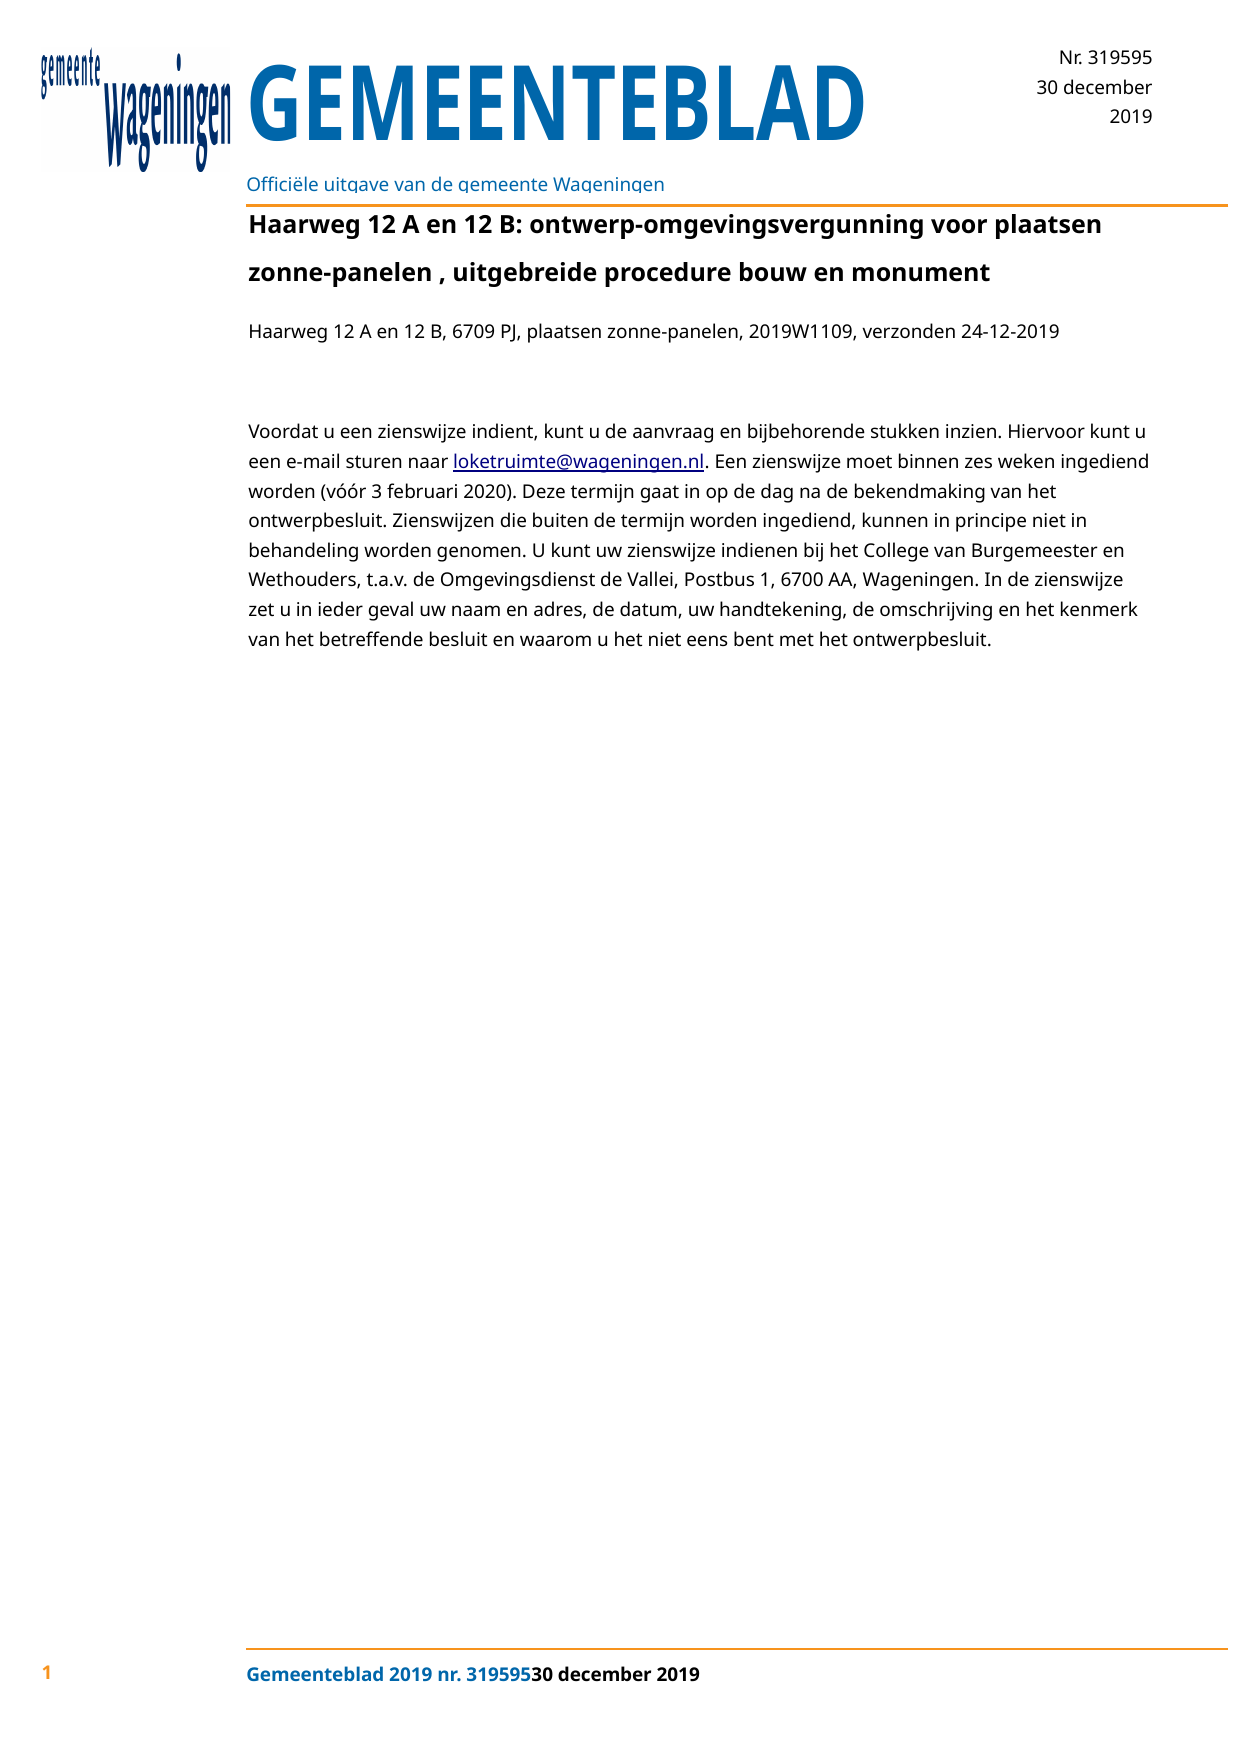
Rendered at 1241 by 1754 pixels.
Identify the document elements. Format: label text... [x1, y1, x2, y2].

text Haarweg 12 A en 12 B: ontwerp-omgevingsvergunning voor plaatsen zonne-panelen , uitgebreide procedure bouw en monument [248, 207, 1152, 288]
picture [41, 47, 231, 172]
text Haarweg 12 A en 12 B, 6709 PJ, plaatsen zonne-panelen, 2019W1109, verzonden 24-12-2019 [248, 318, 1152, 344]
text Voordat u een zienswijze indient, kunt u de aanvraag en bijbehorende stukken inzien. Hiervoor kunt u een e-mail sturen naar loketruimte@wageningen.nl. Een zienswijze moet binnen zes weken ingediend worden (vóór 3 februari 2020). Deze termijn gaat in op de dag na de bekendmaking van het ontwerpbesluit. Zienswijzen die buiten de termijn worden ingediend, kunnen in principe niet in behandeling worden genomen. U kunt uw zienswijze indienen bij het College van Burgemeester en Wethouders, t.a.v. de Omgevingsdienst de Vallei, Postbus 1, 6700 AA, Wageningen. In de zienswijze zet u in ieder geval uw naam en adres, de datum, uw handtekening, de omschrijving en het kenmerk van het betreffende besluit en waarom u het niet eens bent met het ontwerpbesluit. [248, 419, 1152, 652]
